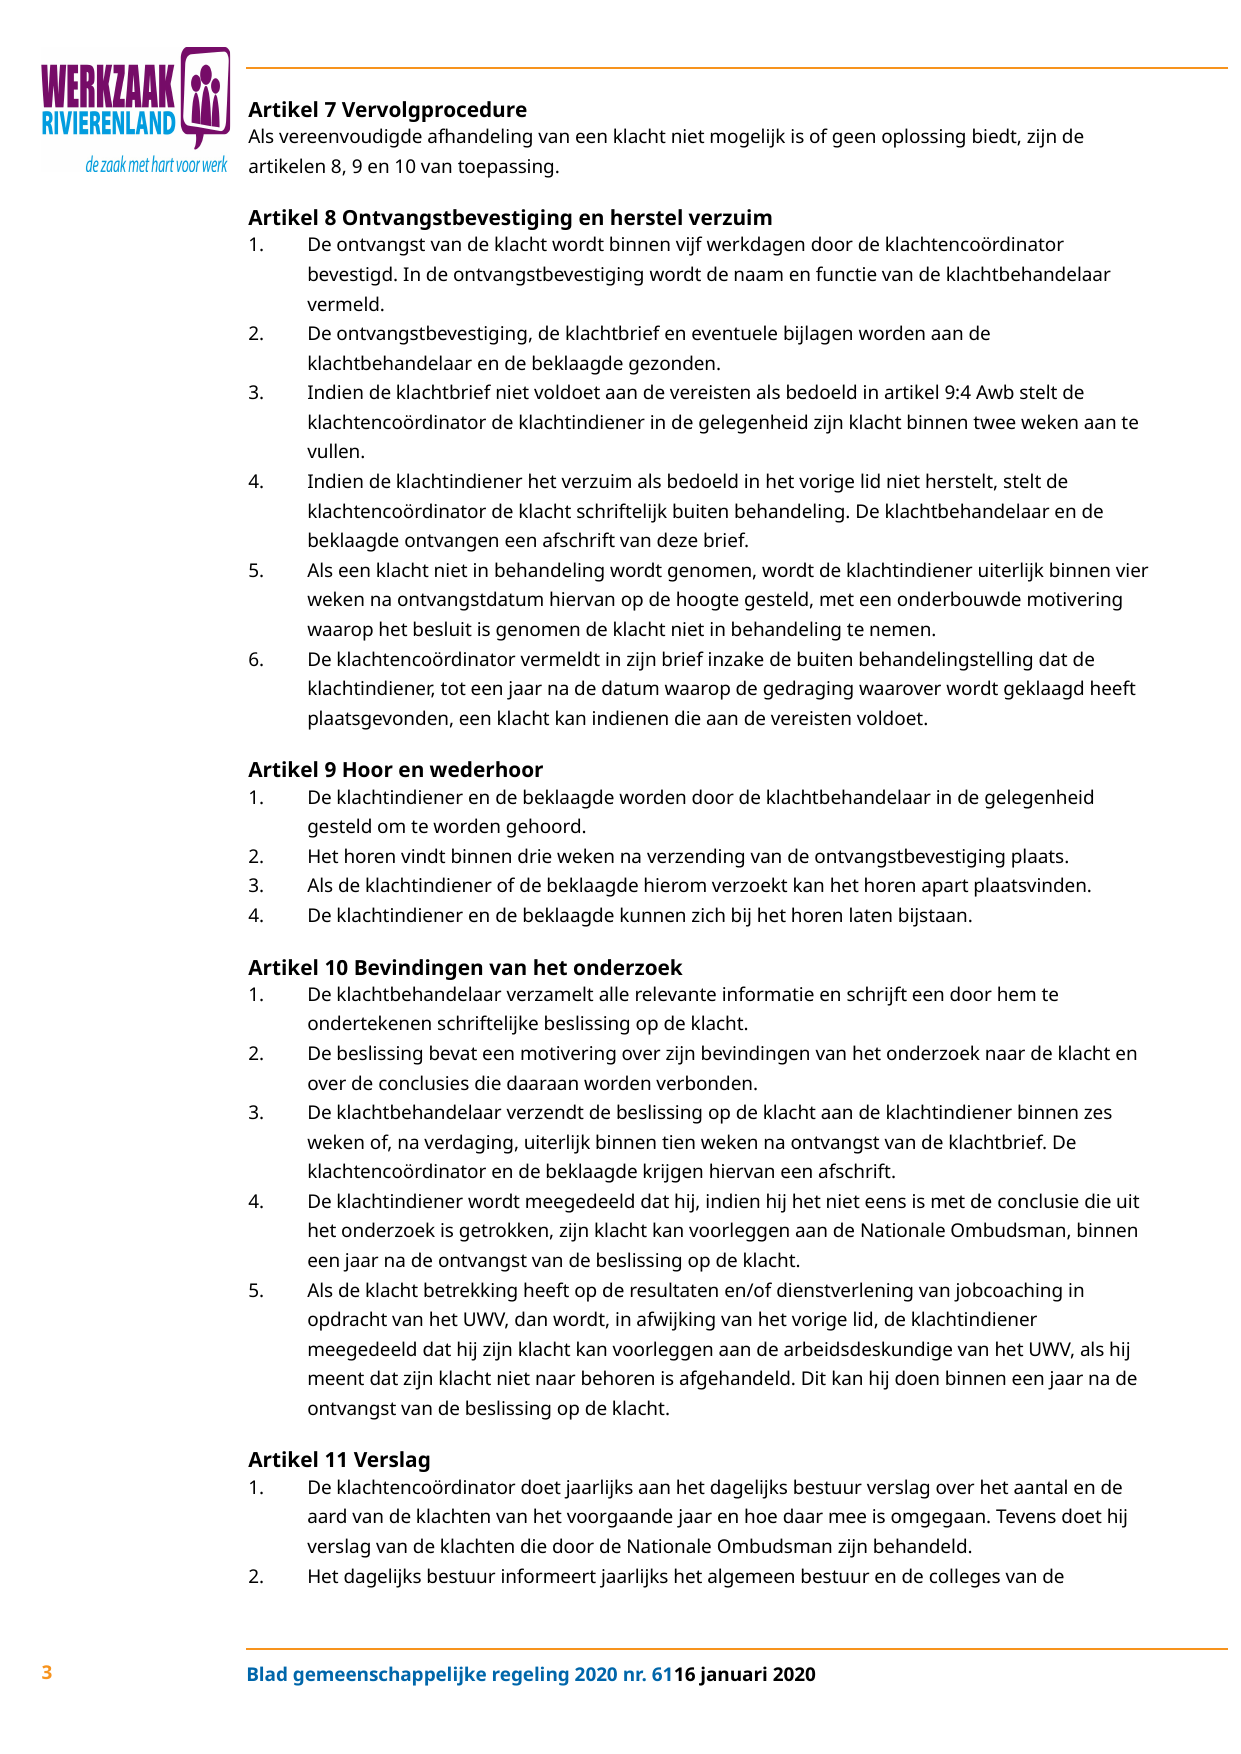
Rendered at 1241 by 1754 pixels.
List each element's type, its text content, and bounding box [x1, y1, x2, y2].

list De klachtbehandelaar verzendt de beslissing op de klacht aan de klachtindiener binnen zes weken of, na verdaging, uiterlijk binnen tien weken na ontvangst van de klachtbrief. De klachtencoördinator en de beklaagde krijgen hiervan een afschrift. [248, 1099, 1152, 1184]
list De klachtencoördinator doet jaarlijks aan het dagelijks bestuur verslag over het aantal en de aard van de klachten van het voorgaande jaar en hoe daar mee is omgegaan. Tevens doet hij verslag van de klachten die door de Nationale Ombudsman zijn behandeld. [248, 1474, 1152, 1559]
text Artikel 10 Bevindingen van het onderzoek [248, 953, 1152, 981]
list De klachtbehandelaar verzamelt alle relevante informatie en schrijft een door hem te ondertekenen schriftelijke beslissing op de klacht. [248, 981, 1152, 1036]
list Als een klacht niet in behandeling wordt genomen, wordt de klachtindiener uiterlijk binnen vier weken na ontvangstdatum hiervan op de hoogte gesteld, met een onderbouwde motivering waarop het besluit is genomen de klacht niet in behandeling te nemen. [248, 557, 1152, 642]
list Het dagelijks bestuur informeert jaarlijks het algemeen bestuur en de colleges van de [248, 1563, 1152, 1588]
picture [41, 47, 231, 172]
list Indien de klachtindiener het verzuim als bedoeld in het vorige lid niet herstelt, stelt de klachtencoördinator de klacht schriftelijk buiten behandeling. De klachtbehandelaar en de beklaagde ontvangen een afschrift van deze brief. [248, 468, 1152, 553]
list De klachtencoördinator vermeldt in zijn brief inzake de buiten behandelingstelling dat de klachtindiener, tot een jaar na de datum waarop de gedraging waarover wordt geklaagd heeft plaatsgevonden, een klacht kan indienen die aan de vereisten voldoet. [248, 646, 1152, 731]
text Als vereenvoudigde afhandeling van een klacht niet mogelijk is of geen oplossing biedt, zijn de artikelen 8, 9 en 10 van toepassing. [248, 123, 1152, 178]
list De ontvangst van de klacht wordt binnen vijf werkdagen door de klachtencoördinator bevestigd. In de ontvangstbevestiging wordt de naam en functie van de klachtbehandelaar vermeld. [248, 232, 1152, 317]
list Als de klachtindiener of de beklaagde hierom verzoekt kan het horen apart plaatsvinden. [248, 873, 1152, 898]
text Artikel 11 Verslag [248, 1446, 1152, 1474]
list Als de klacht betrekking heeft op de resultaten en/of dienstverlening van jobcoaching in opdracht van het UWV, dan wordt, in afwijking van het vorige lid, de klachtindiener meegedeeld dat hij zijn klacht kan voorleggen aan de arbeidsdeskundige van het UWV, als hij meent dat zijn klacht niet naar behoren is afgehandeld. Dit kan hij doen binnen een jaar na de ontvangst van de beslissing op de klacht. [248, 1277, 1152, 1421]
list Het horen vindt binnen drie weken na verzending van de ontvangstbevestiging plaats. [248, 843, 1152, 869]
text Artikel 8 Ontvangstbevestiging en herstel verzuim [248, 203, 1152, 232]
list Indien de klachtbrief niet voldoet aan de vereisten als bedoeld in artikel 9:4 Awb stelt de klachtencoördinator de klachtindiener in de gelegenheid zijn klacht binnen twee weken aan te vullen. [248, 379, 1152, 464]
list De klachtindiener wordt meegedeeld dat hij, indien hij het niet eens is met de conclusie die uit het onderzoek is getrokken, zijn klacht kan voorleggen aan de Nationale Ombudsman, binnen een jaar na de ontvangst van de beslissing op de klacht. [248, 1188, 1152, 1273]
text Artikel 9 Hoor en wederhoor [248, 755, 1152, 784]
list De beslissing bevat een motivering over zijn bevindingen van het onderzoek naar de klacht en over de conclusies die daaraan worden verbonden. [248, 1040, 1152, 1096]
list De ontvangstbevestiging, de klachtbrief en eventuele bijlagen worden aan de klachtbehandelaar en de beklaagde gezonden. [248, 320, 1152, 376]
list De klachtindiener en de beklaagde worden door de klachtbehandelaar in de gelegenheid gesteld om te worden gehoord. [248, 784, 1152, 839]
list De klachtindiener en de beklaagde kunnen zich bij het horen laten bijstaan. [248, 902, 1152, 928]
text Artikel 7 Vervolgprocedure [248, 95, 1152, 123]
